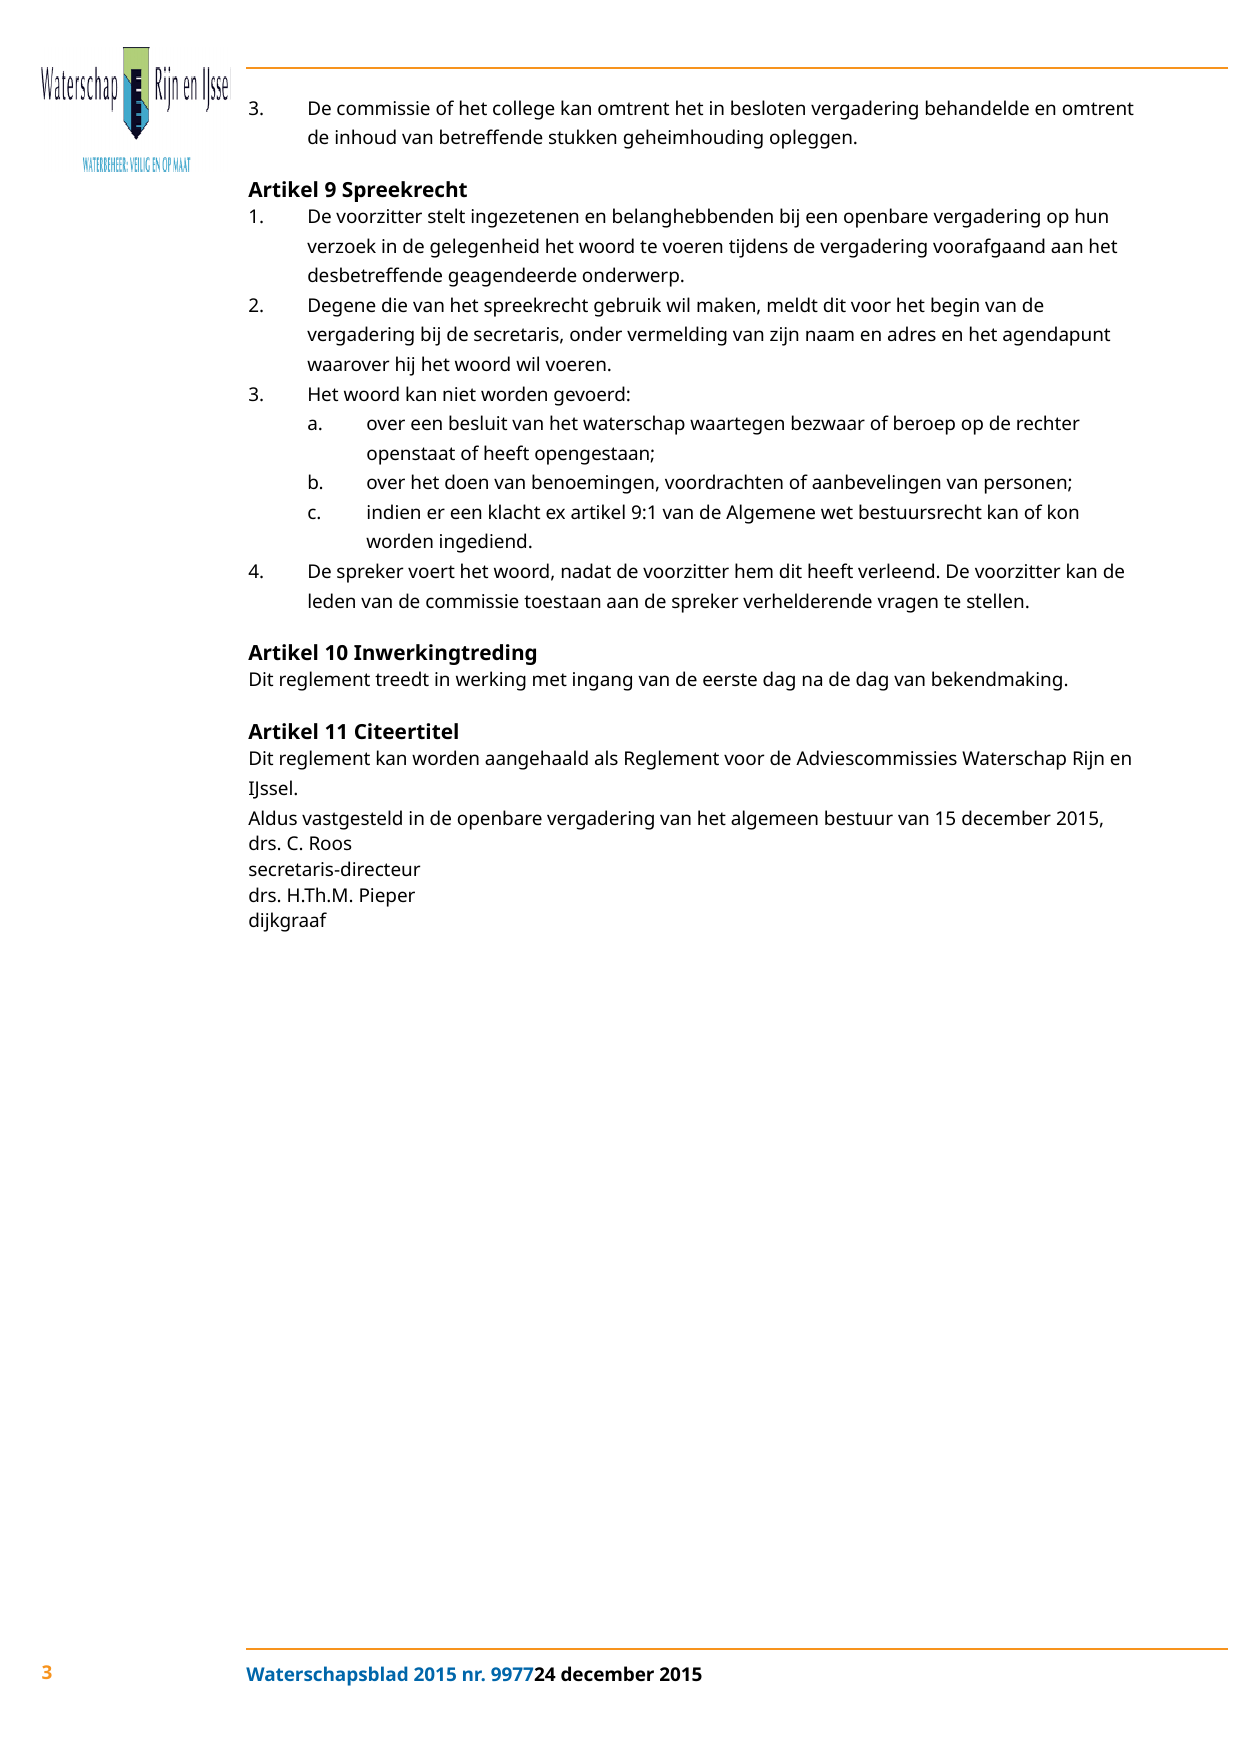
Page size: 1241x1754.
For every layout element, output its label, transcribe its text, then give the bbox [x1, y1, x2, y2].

text drs. H.Th.M. Pieper [248, 882, 1152, 908]
text Aldus vastgesteld in de openbare vergadering van het algemeen bestuur van 15 december 2015, [248, 805, 1152, 830]
text Artikel 9 Spreekrecht [248, 175, 1152, 203]
text secretaris-directeur [248, 856, 1152, 882]
text Dit reglement treedt in werking met ingang van de eerste dag na de dag van bekendmaking. [248, 667, 1152, 692]
list indien er een klacht ex artikel 9:1 van de Algemene wet bestuursrecht kan of kon worden ingediend. [307, 499, 1152, 554]
text drs. C. Roos [248, 830, 1152, 856]
picture [41, 47, 231, 172]
text dijkgraaf [248, 908, 1152, 933]
list over het doen van benoemingen, voordrachten of aanbevelingen van personen; [307, 469, 1152, 495]
list Het woord kan niet worden gevoerd: [248, 381, 1152, 406]
list Degene die van het spreekrecht gebruik wil maken, meldt dit voor het begin van de vergadering bij de secretaris, onder vermelding van zijn naam en adres en het agendapunt waarover hij het woord wil voeren. [248, 292, 1152, 377]
list De voorzitter stelt ingezetenen en belanghebbenden bij een openbare vergadering op hun verzoek in de gelegenheid het woord te voeren tijdens de vergadering voorafgaand aan het desbetreffende geagendeerde onderwerp. [248, 203, 1152, 288]
list De spreker voert het woord, nadat de voorzitter hem dit heeft verleend. De voorzitter kan de leden van de commissie toestaan aan de spreker verhelderende vragen te stellen. [248, 558, 1152, 613]
text Artikel 11 Citeertitel [248, 717, 1152, 746]
text Dit reglement kan worden aangehaald als Reglement voor de Adviescommissies Waterschap Rijn en IJssel. [248, 746, 1152, 801]
text Artikel 10 Inwerkingtreding [248, 638, 1152, 667]
list De commissie of het college kan omtrent het in besloten vergadering behandelde en omtrent de inhoud van betreffende stukken geheimhouding opleggen. [248, 95, 1152, 150]
list over een besluit van het waterschap waartegen bezwaar of beroep op de rechter openstaat of heeft opengestaan; [307, 410, 1152, 466]
